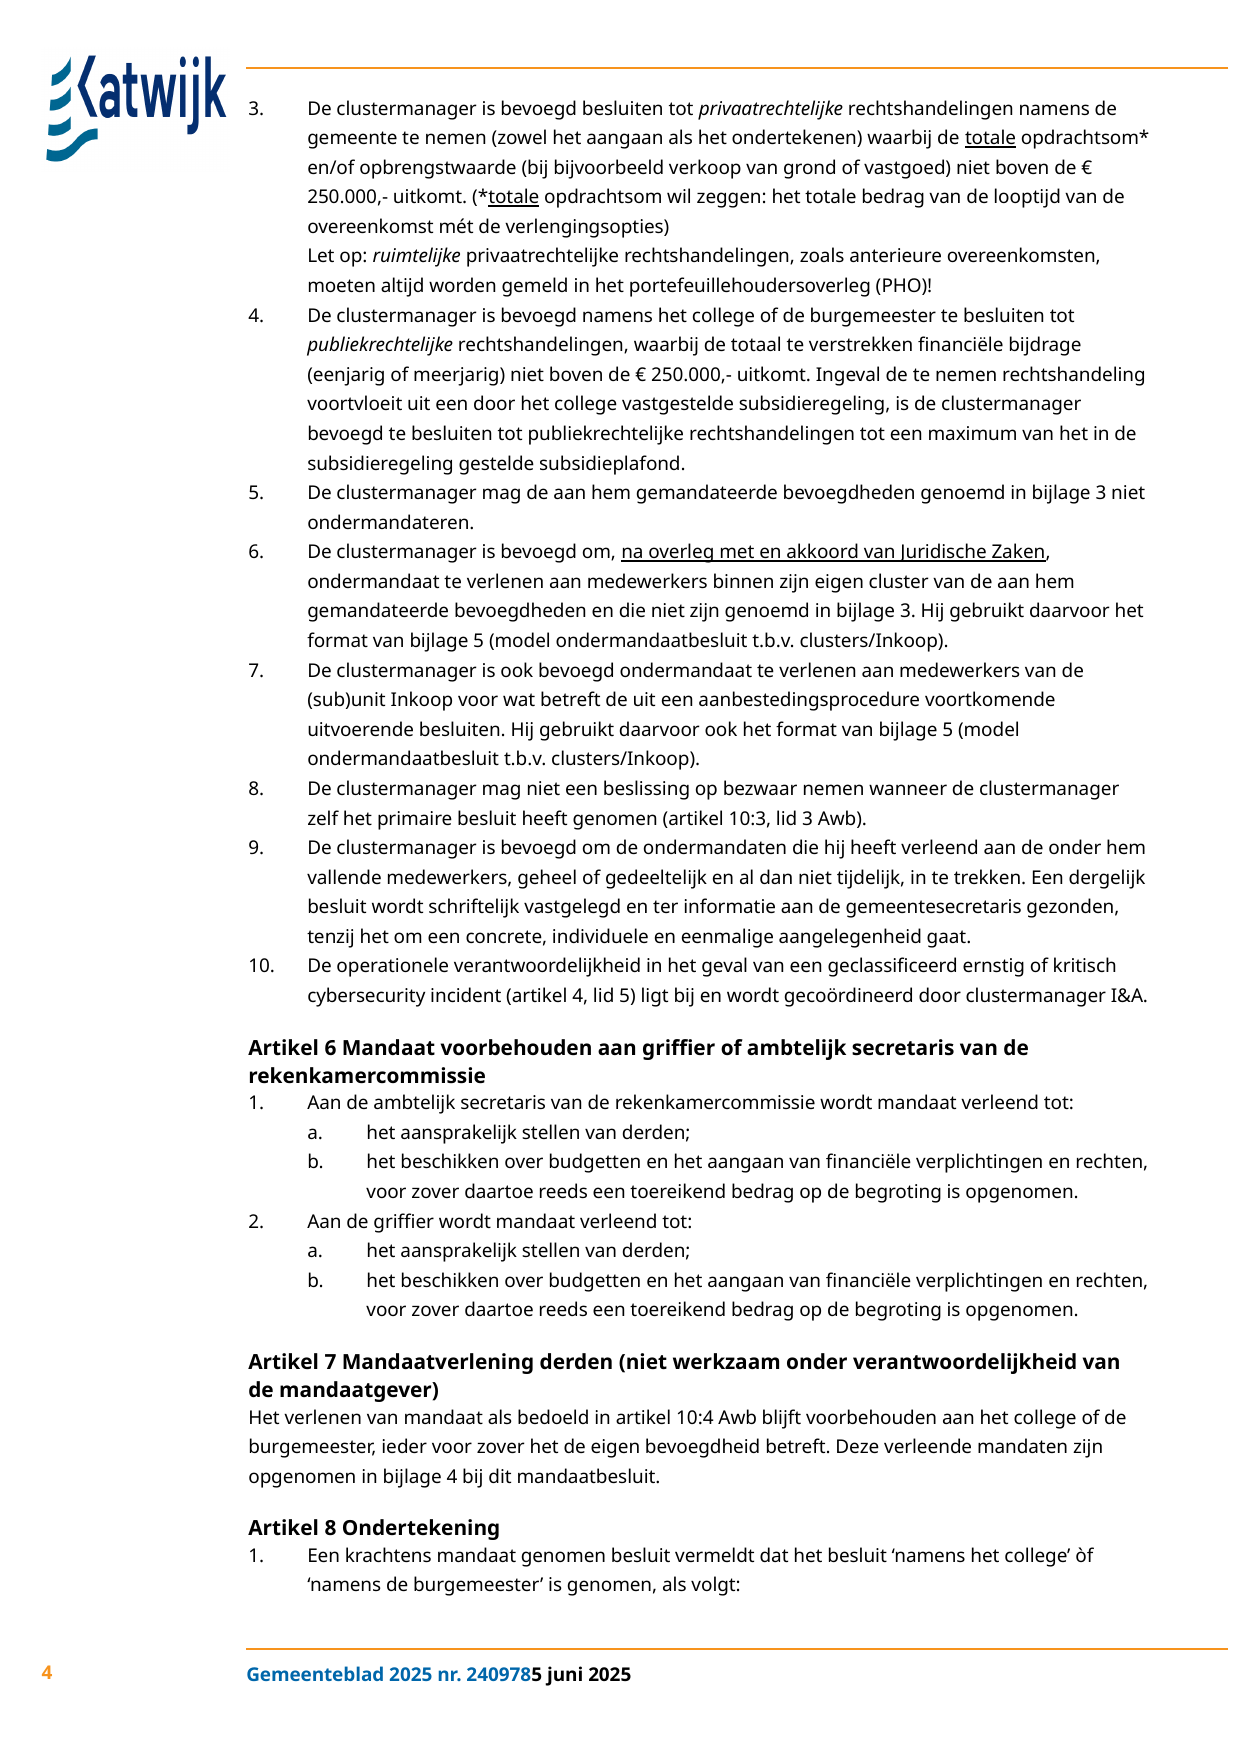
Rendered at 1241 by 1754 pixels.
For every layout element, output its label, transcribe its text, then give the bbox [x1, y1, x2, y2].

text Artikel 7 Mandaatverlening derden (niet werkzaam onder verantwoordelijkheid van de mandaatgever) [248, 1347, 1152, 1404]
list De operationele verantwoordelijkheid in het geval van een geclassificeerd ernstig of kritisch cybersecurity incident (artikel 4, lid 5) ligt bij en wordt gecoördineerd door clustermanager I&A. [248, 953, 1152, 1008]
list Aan de ambtelijk secretaris van de rekenkamercommissie wordt mandaat verleend tot: [248, 1089, 1152, 1115]
list Aan de griffier wordt mandaat verleend tot: [248, 1208, 1152, 1234]
text Artikel 8 Ondertekening [248, 1513, 1152, 1542]
list De clustermanager mag niet een beslissing op bezwaar nemen wanneer de clustermanager zelf het primaire besluit heeft genomen (artikel 10:3, lid 3 Awb). [248, 775, 1152, 831]
list het aansprakelijk stellen van derden; [307, 1237, 1152, 1263]
text Artikel 6 Mandaat voorbehouden aan griffier of ambtelijk secretaris van de rekenkamercommissie [248, 1033, 1152, 1089]
list het aansprakelijk stellen van derden; [307, 1119, 1152, 1145]
picture [41, 47, 231, 172]
list De clustermanager is bevoegd om de ondermandaten die hij heeft verleend aan de onder hem vallende medewerkers, geheel of gedeeltelijk en al dan niet tijdelijk, in te trekken. Een dergelijk besluit wordt schriftelijk vastgelegd en ter informatie aan de gemeentesecretaris gezonden, tenzij het om een concrete, individuele en eenmalige aangelegenheid gaat. [248, 834, 1152, 949]
list De clustermanager is ook bevoegd ondermandaat te verlenen aan medewerkers van de (sub)unit Inkoop voor wat betreft de uit een aanbestedingsprocedure voortkomende uitvoerende besluiten. Hij gebruikt daarvoor ook het format van bijlage 5 (model ondermandaatbesluit t.b.v. clusters/Inkoop). [248, 657, 1152, 771]
list Let op: ruimtelijke privaatrechtelijke rechtshandelingen, zoals anterieure overeenkomsten, moeten altijd worden gemeld in het portefeuillehoudersoverleg (PHO)! [248, 243, 1152, 298]
list De clustermanager is bevoegd om, na overleg met en akkoord van Juridische Zaken, ondermandaat te verlenen aan medewerkers binnen zijn eigen cluster van de aan hem gemandateerde bevoegdheden en die niet zijn genoemd in bijlage 3. Hij gebruikt daarvoor het format van bijlage 5 (model ondermandaatbesluit t.b.v. clusters/Inkoop). [248, 538, 1152, 653]
list het beschikken over budgetten en het aangaan van financiële verplichtingen en rechten, voor zover daartoe reeds een toereikend bedrag op de begroting is opgenomen. [307, 1267, 1152, 1322]
list het beschikken over budgetten en het aangaan van financiële verplichtingen en rechten, voor zover daartoe reeds een toereikend bedrag op de begroting is opgenomen. [307, 1149, 1152, 1204]
text Het verlenen van mandaat als bedoeld in artikel 10:4 Awb blijft voorbehouden aan het college of de burgemeester, ieder voor zover het de eigen bevoegdheid betreft. Deze verleende mandaten zijn opgenomen in bijlage 4 bij dit mandaatbesluit. [248, 1404, 1152, 1489]
list Een krachtens mandaat genomen besluit vermeldt dat het besluit ‘namens het college’ òf ‘namens de burgemeester’ is genomen, als volgt: [248, 1542, 1152, 1597]
list De clustermanager is bevoegd besluiten tot privaatrechtelijke rechtshandelingen namens de gemeente te nemen (zowel het aangaan als het ondertekenen) waarbij de totale opdrachtsom* en/of opbrengstwaarde (bij bijvoorbeeld verkoop van grond of vastgoed) niet boven de € 250.000,- uitkomt. (*totale opdrachtsom wil zeggen: het totale bedrag van de looptijd van de overeenkomst mét de verlengingsopties) [248, 95, 1152, 239]
list De clustermanager is bevoegd namens het college of de burgemeester te besluiten tot publiekrechtelijke rechtshandelingen, waarbij de totaal te verstrekken financiële bijdrage (eenjarig of meerjarig) niet boven de € 250.000,- uitkomt. Ingeval de te nemen rechtshandeling voortvloeit uit een door het college vastgestelde subsidieregeling, is de clustermanager bevoegd te besluiten tot publiekrechtelijke rechtshandelingen tot een maximum van het in de subsidieregeling gestelde subsidieplafond. [248, 302, 1152, 476]
list De clustermanager mag de aan hem gemandateerde bevoegdheden genoemd in bijlage 3 niet ondermandateren. [248, 479, 1152, 535]
